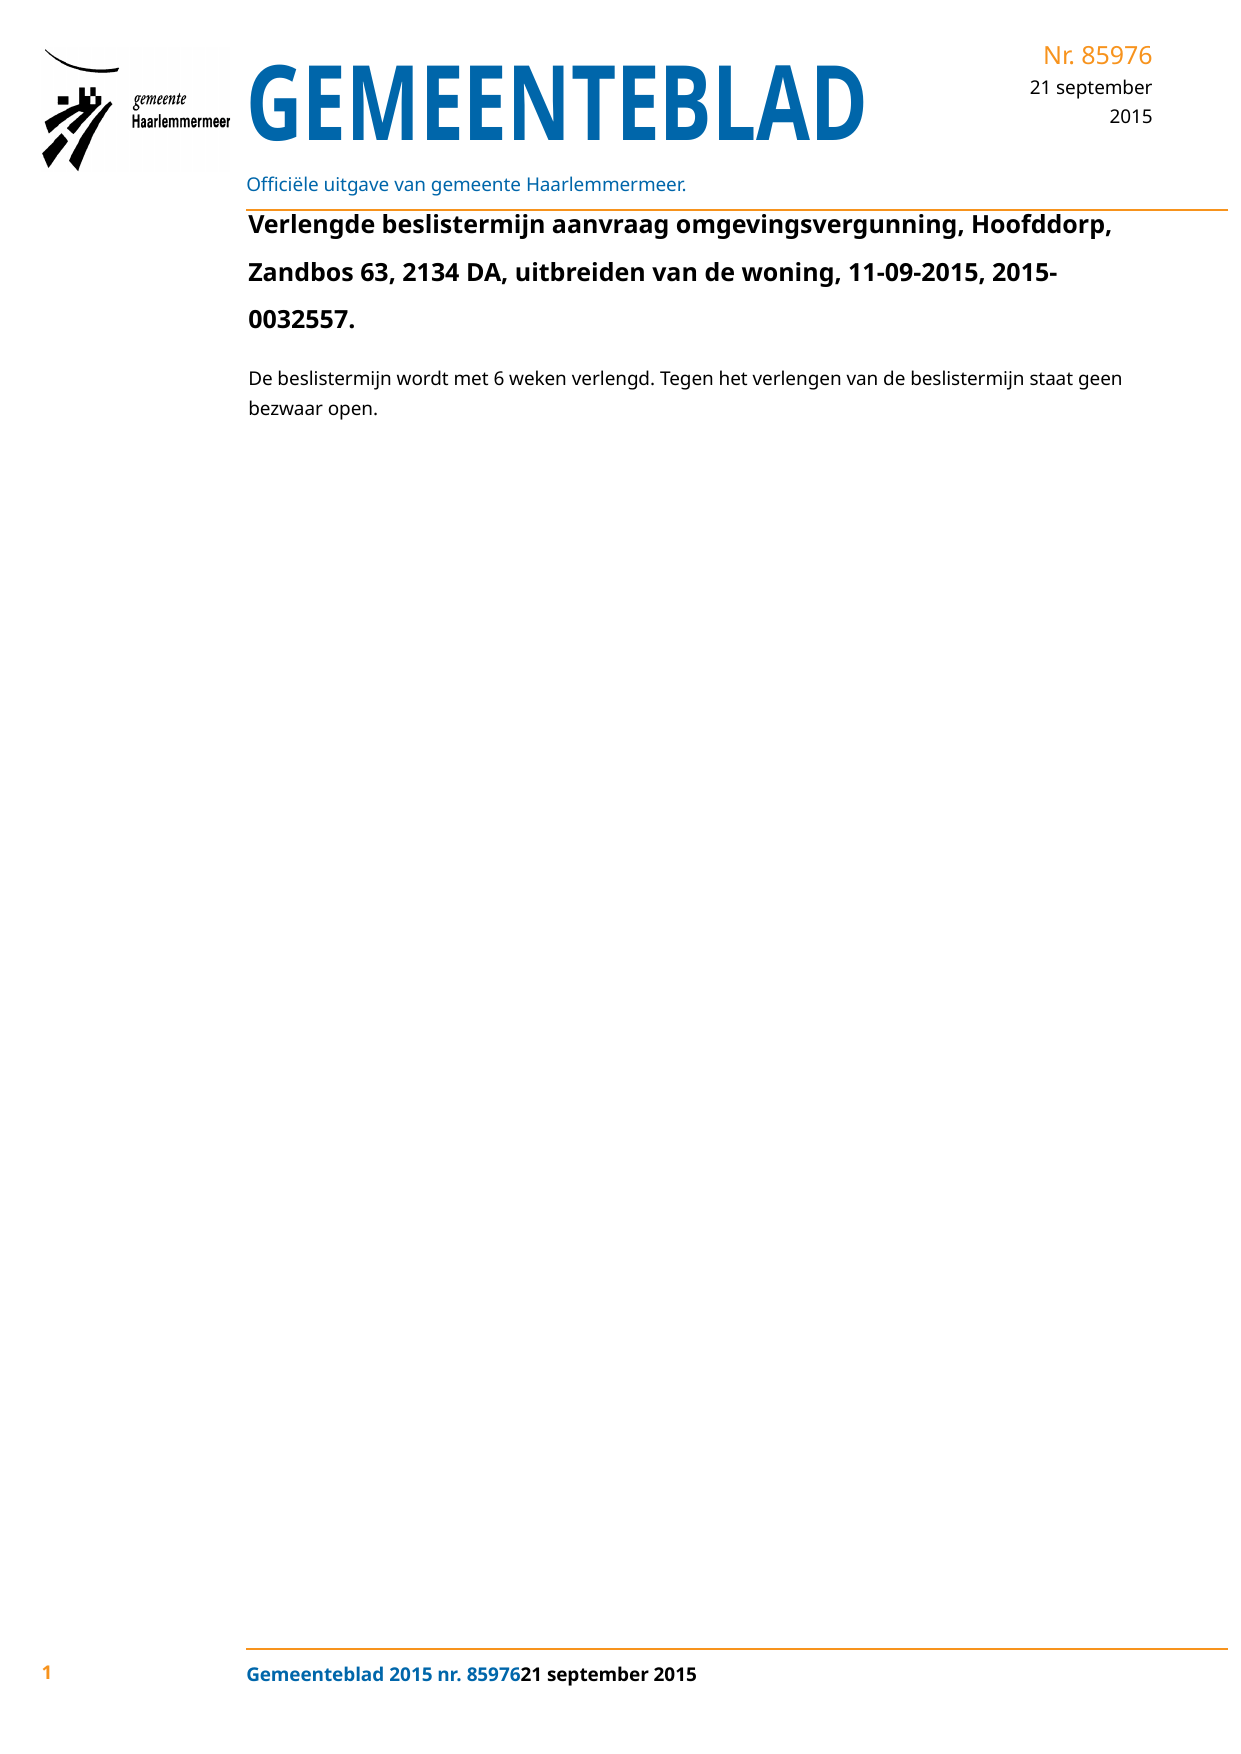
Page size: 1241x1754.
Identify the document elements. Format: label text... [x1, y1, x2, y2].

text De beslistermijn wordt met 6 weken verlengd. Tegen het verlengen van de beslistermijn staat geen bezwaar open. [248, 366, 1152, 421]
picture [41, 47, 231, 172]
text Verlengde beslistermijn aanvraag omgevingsvergunning, Hoofddorp, Zandbos 63, 2134 DA, uitbreiden van de woning, 11-09-2015, 2015-0032557. [248, 211, 1152, 336]
